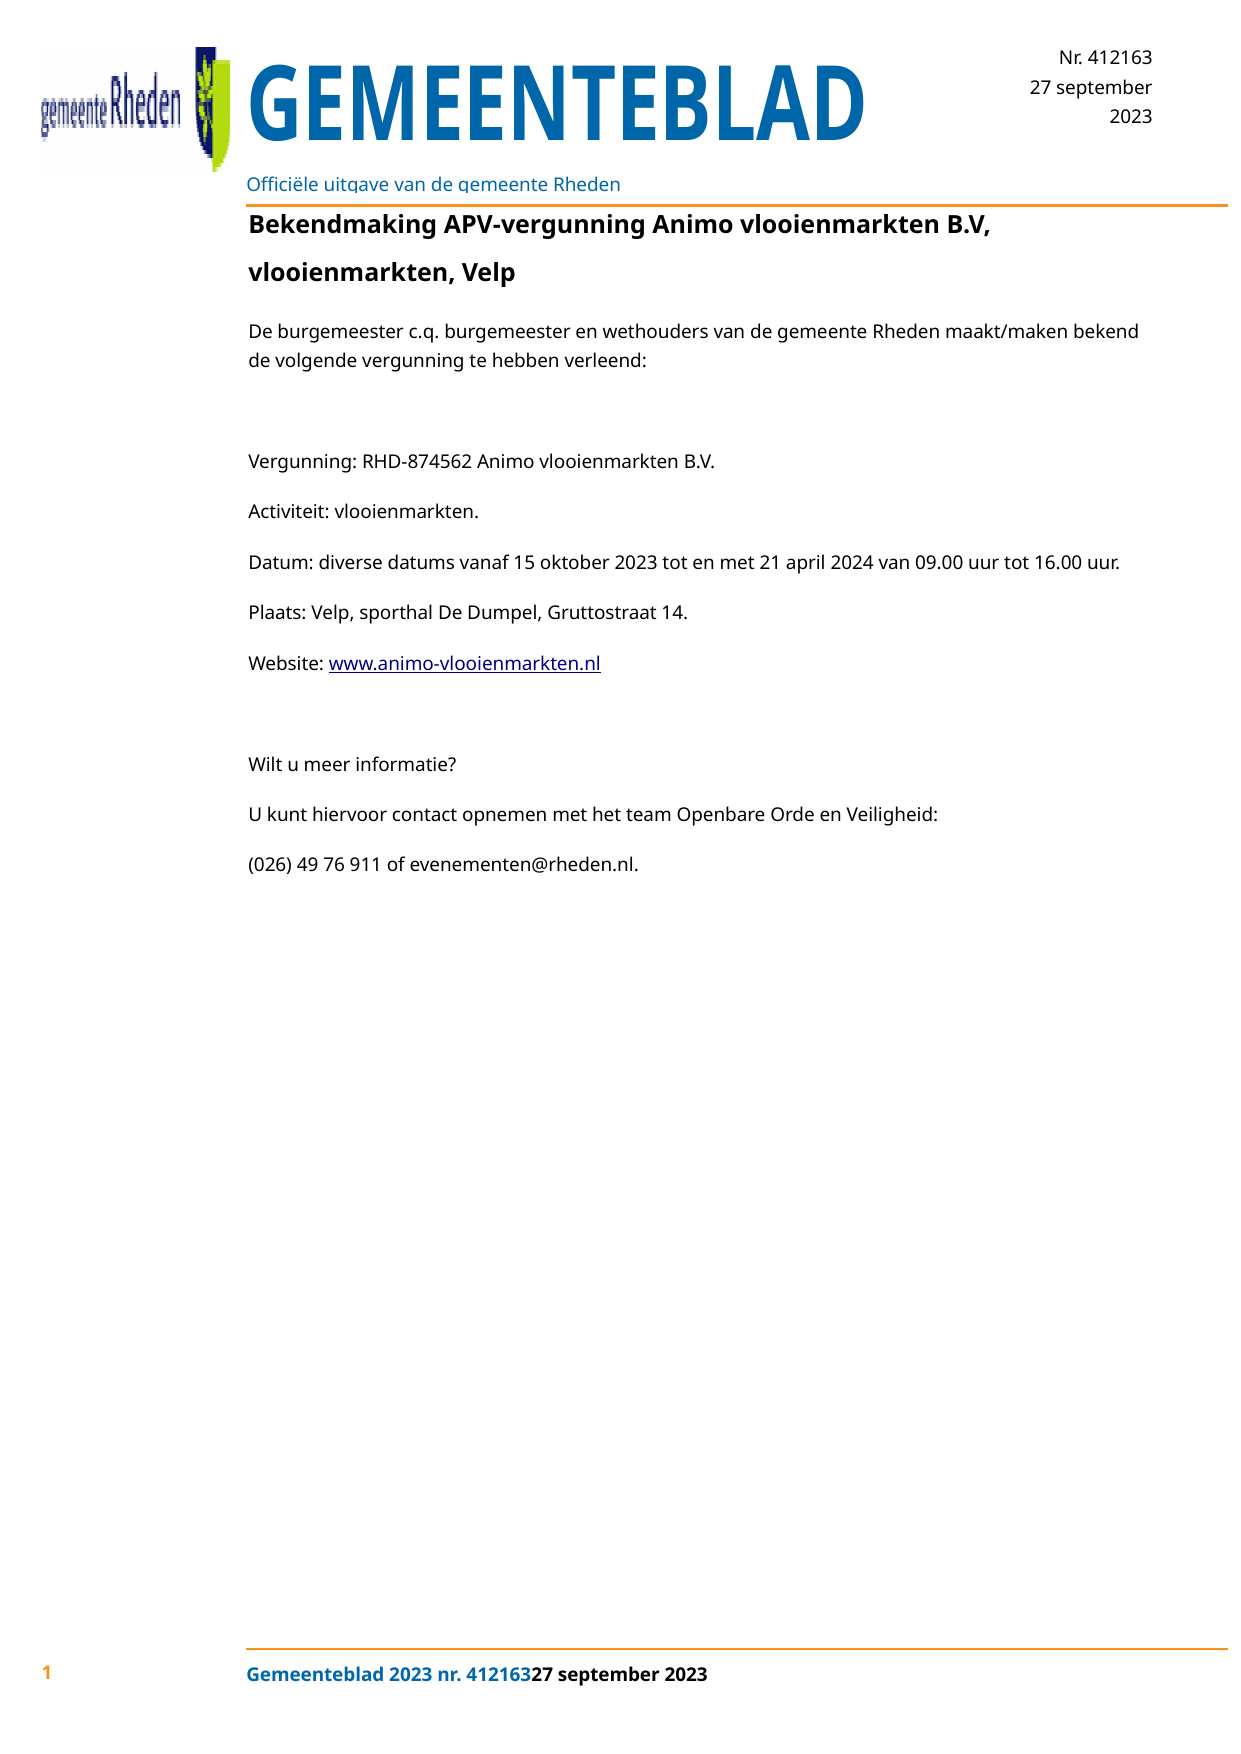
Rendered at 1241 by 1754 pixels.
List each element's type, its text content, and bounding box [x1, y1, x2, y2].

text Vergunning: RHD-874562 Animo vlooienmarkten B.V. [248, 448, 1152, 474]
text Datum: diverse datums vanaf 15 oktober 2023 tot en met 21 april 2024 van 09.00 uur tot 16.00 uur. [248, 549, 1152, 575]
text Bekendmaking APV-vergunning Animo vlooienmarkten B.V, vlooienmarkten, Velp [248, 207, 1152, 288]
text U kunt hiervoor contact opnemen met het team Openbare Orde en Veiligheid: [248, 801, 1152, 827]
text Website: www.animo-vlooienmarkten.nl [248, 650, 1152, 676]
text Activiteit: vlooienmarkten. [248, 499, 1152, 524]
text Wilt u meer informatie? [248, 751, 1152, 777]
text Plaats: Velp, sporthal De Dumpel, Gruttostraat 14. [248, 599, 1152, 625]
text De burgemeester c.q. burgemeester en wethouders van de gemeente Rheden maakt/maken bekend de volgende vergunning te hebben verleend: [248, 318, 1152, 373]
text (026) 49 76 911 of evenementen@rheden.nl. [248, 852, 1152, 877]
picture [41, 47, 231, 172]
